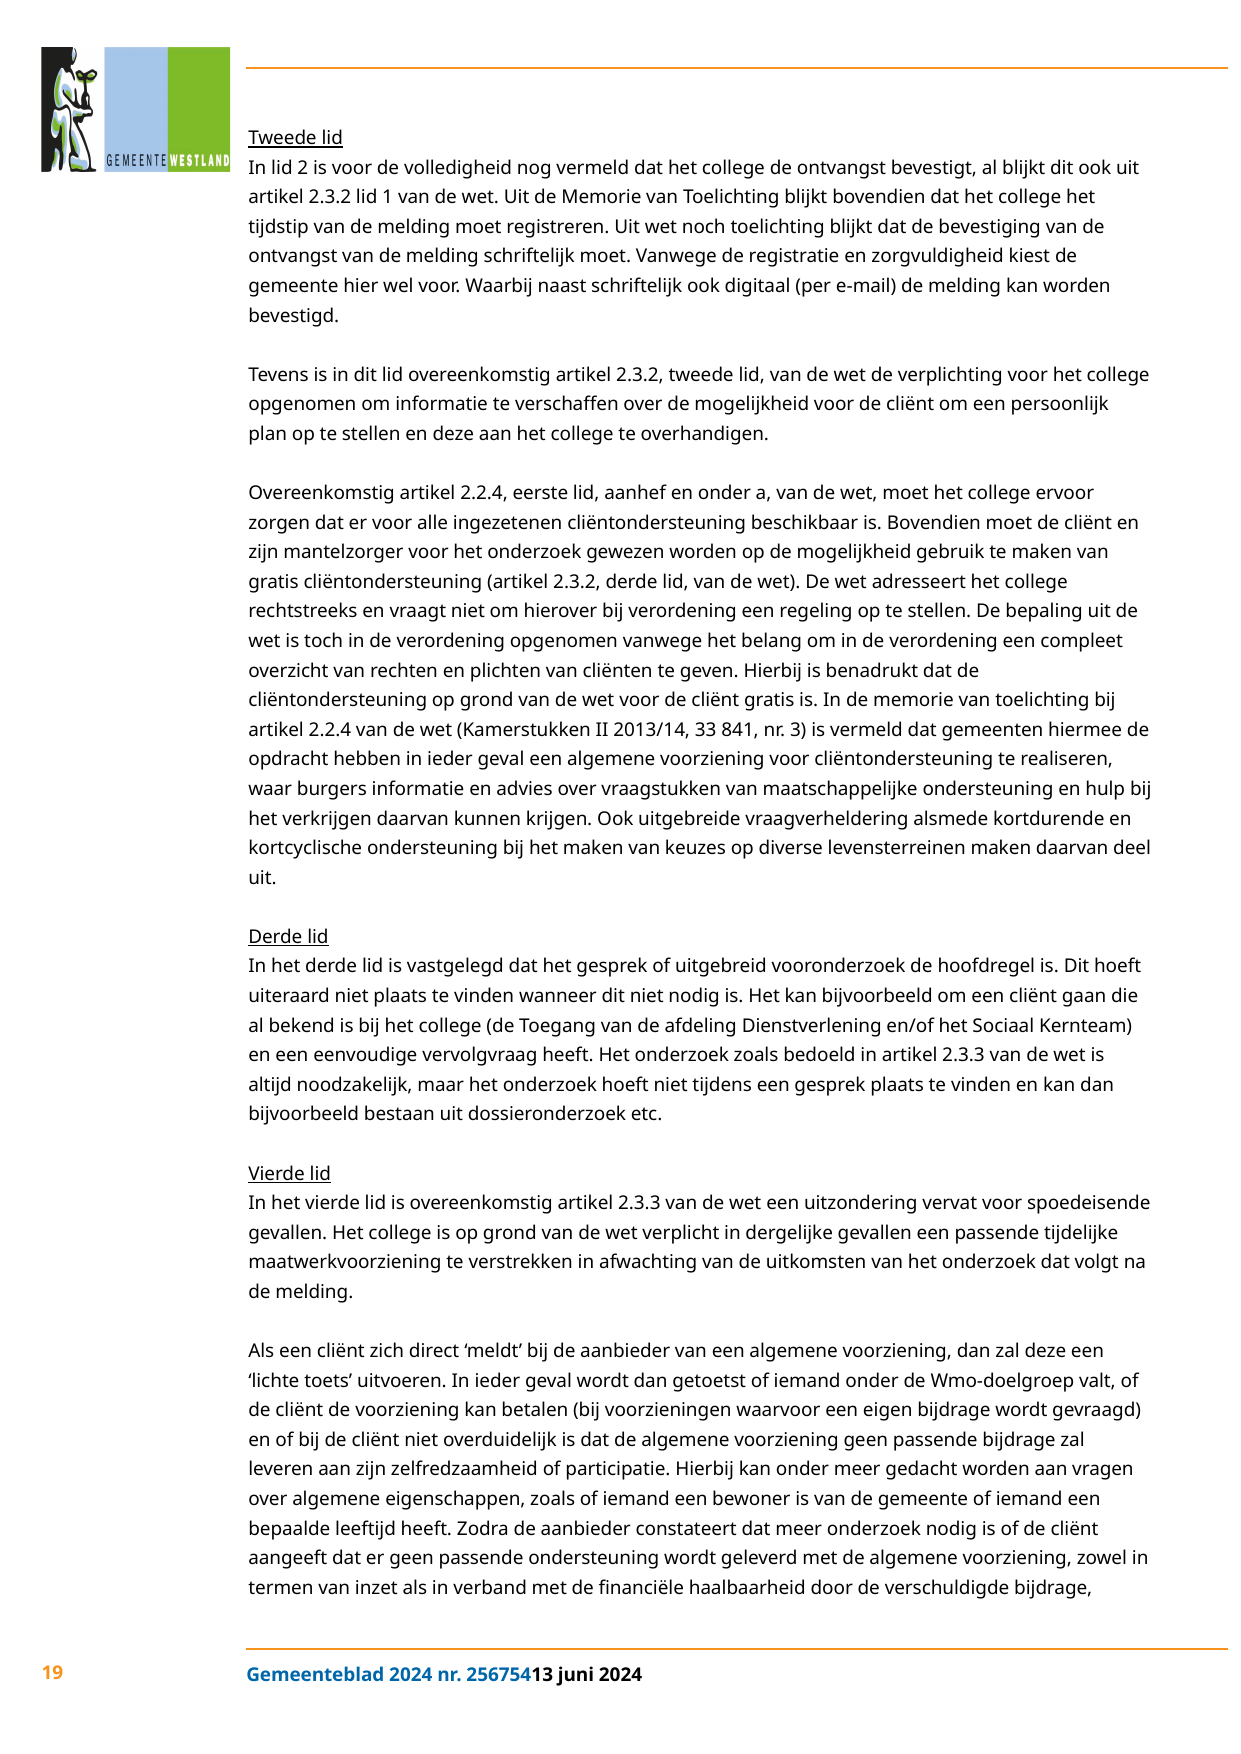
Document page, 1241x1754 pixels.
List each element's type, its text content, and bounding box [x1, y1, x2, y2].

text Derde lid [248, 923, 1152, 949]
text In lid 2 is voor de volledigheid nog vermeld dat het college de ontvangst bevestigt, al blijkt dit ook uit artikel 2.3.2 lid 1 van de wet. Uit de Memorie van Toelichting blijkt bovendien dat het college het tijdstip van de melding moet registreren. Uit wet noch toelichting blijkt dat de bevestiging van de ontvangst van de melding schriftelijk moet. Vanwege de registratie en zorgvuldigheid kiest de gemeente hier wel voor. Waarbij naast schriftelijk ook digitaal (per e-mail) de melding kan worden bevestigd. [248, 154, 1152, 328]
text Vierde lid [248, 1160, 1152, 1186]
text Als een cliënt zich direct ‘meldt’ bij de aanbieder van een algemene voorziening, dan zal deze een ‘lichte toets’ uitvoeren. In ieder geval wordt dan getoetst of iemand onder de Wmo-doelgroep valt, of de cliënt de voorziening kan betalen (bij voorzieningen waarvoor een eigen bijdrage wordt gevraagd) en of bij de cliënt niet overduidelijk is dat de algemene voorziening geen passende bijdrage zal leveren aan zijn zelfredzaamheid of participatie. Hierbij kan onder meer gedacht worden aan vragen over algemene eigenschappen, zoals of iemand een bewoner is van de gemeente of iemand een bepaalde leeftijd heeft. Zodra de aanbieder constateert dat meer onderzoek nodig is of de cliënt aangeeft dat er geen passende ondersteuning wordt geleverd met de algemene voorziening, zowel in termen van inzet als in verband met de financiële haalbaarheid door de verschuldigde bijdrage, [248, 1337, 1152, 1600]
picture [41, 47, 231, 172]
text Overeenkomstig artikel 2.2.4, eerste lid, aanhef en onder a, van de wet, moet het college ervoor zorgen dat er voor alle ingezetenen cliëntondersteuning beschikbaar is. Bovendien moet de cliënt en zijn mantelzorger voor het onderzoek gewezen worden op de mogelijkheid gebruik te maken van gratis cliëntondersteuning (artikel 2.3.2, derde lid, van de wet). De wet adresseert het college rechtstreeks en vraagt niet om hierover bij verordening een regeling op te stellen. De bepaling uit de wet is toch in de verordening opgenomen vanwege het belang om in de verordening een compleet overzicht van rechten en plichten van cliënten te geven. Hierbij is benadrukt dat de cliëntondersteuning op grond van de wet voor de cliënt gratis is. In de memorie van toelichting bij artikel 2.2.4 van de wet (Kamerstukken II 2013/14, 33 841, nr. 3) is vermeld dat gemeenten hiermee de opdracht hebben in ieder geval een algemene voorziening voor cliëntondersteuning te realiseren, waar burgers informatie en advies over vraagstukken van maatschappelijke ondersteuning en hulp bij het verkrijgen daarvan kunnen krijgen. Ook uitgebreide vraagverheldering alsmede kortdurende en kortcyclische ondersteuning bij het maken van keuzes op diverse levensterreinen maken daarvan deel uit. [248, 479, 1152, 890]
text Tweede lid [248, 124, 1152, 150]
text Tevens is in dit lid overeenkomstig artikel 2.3.2, tweede lid, van de wet de verplichting voor het college opgenomen om informatie te verschaffen over de mogelijkheid voor de cliënt om een persoonlijk plan op te stellen en deze aan het college te overhandigen. [248, 361, 1152, 446]
text In het vierde lid is overeenkomstig artikel 2.3.3 van de wet een uitzondering vervat voor spoedeisende gevallen. Het college is op grond van de wet verplicht in dergelijke gevallen een passende tijdelijke maatwerkvoorziening te verstrekken in afwachting van de uitkomsten van het onderzoek dat volgt na de melding. [248, 1189, 1152, 1304]
text In het derde lid is vastgelegd dat het gesprek of uitgebreid vooronderzoek de hoofdregel is. Dit hoeft uiteraard niet plaats te vinden wanneer dit niet nodig is. Het kan bijvoorbeeld om een cliënt gaan die al bekend is bij het college (de Toegang van de afdeling Dienstverlening en/of het Sociaal Kernteam) en een eenvoudige vervolgvraag heeft. Het onderzoek zoals bedoeld in artikel 2.3.3 van de wet is altijd noodzakelijk, maar het onderzoek hoeft niet tijdens een gesprek plaats te vinden en kan dan bijvoorbeeld bestaan uit dossieronderzoek etc. [248, 953, 1152, 1126]
